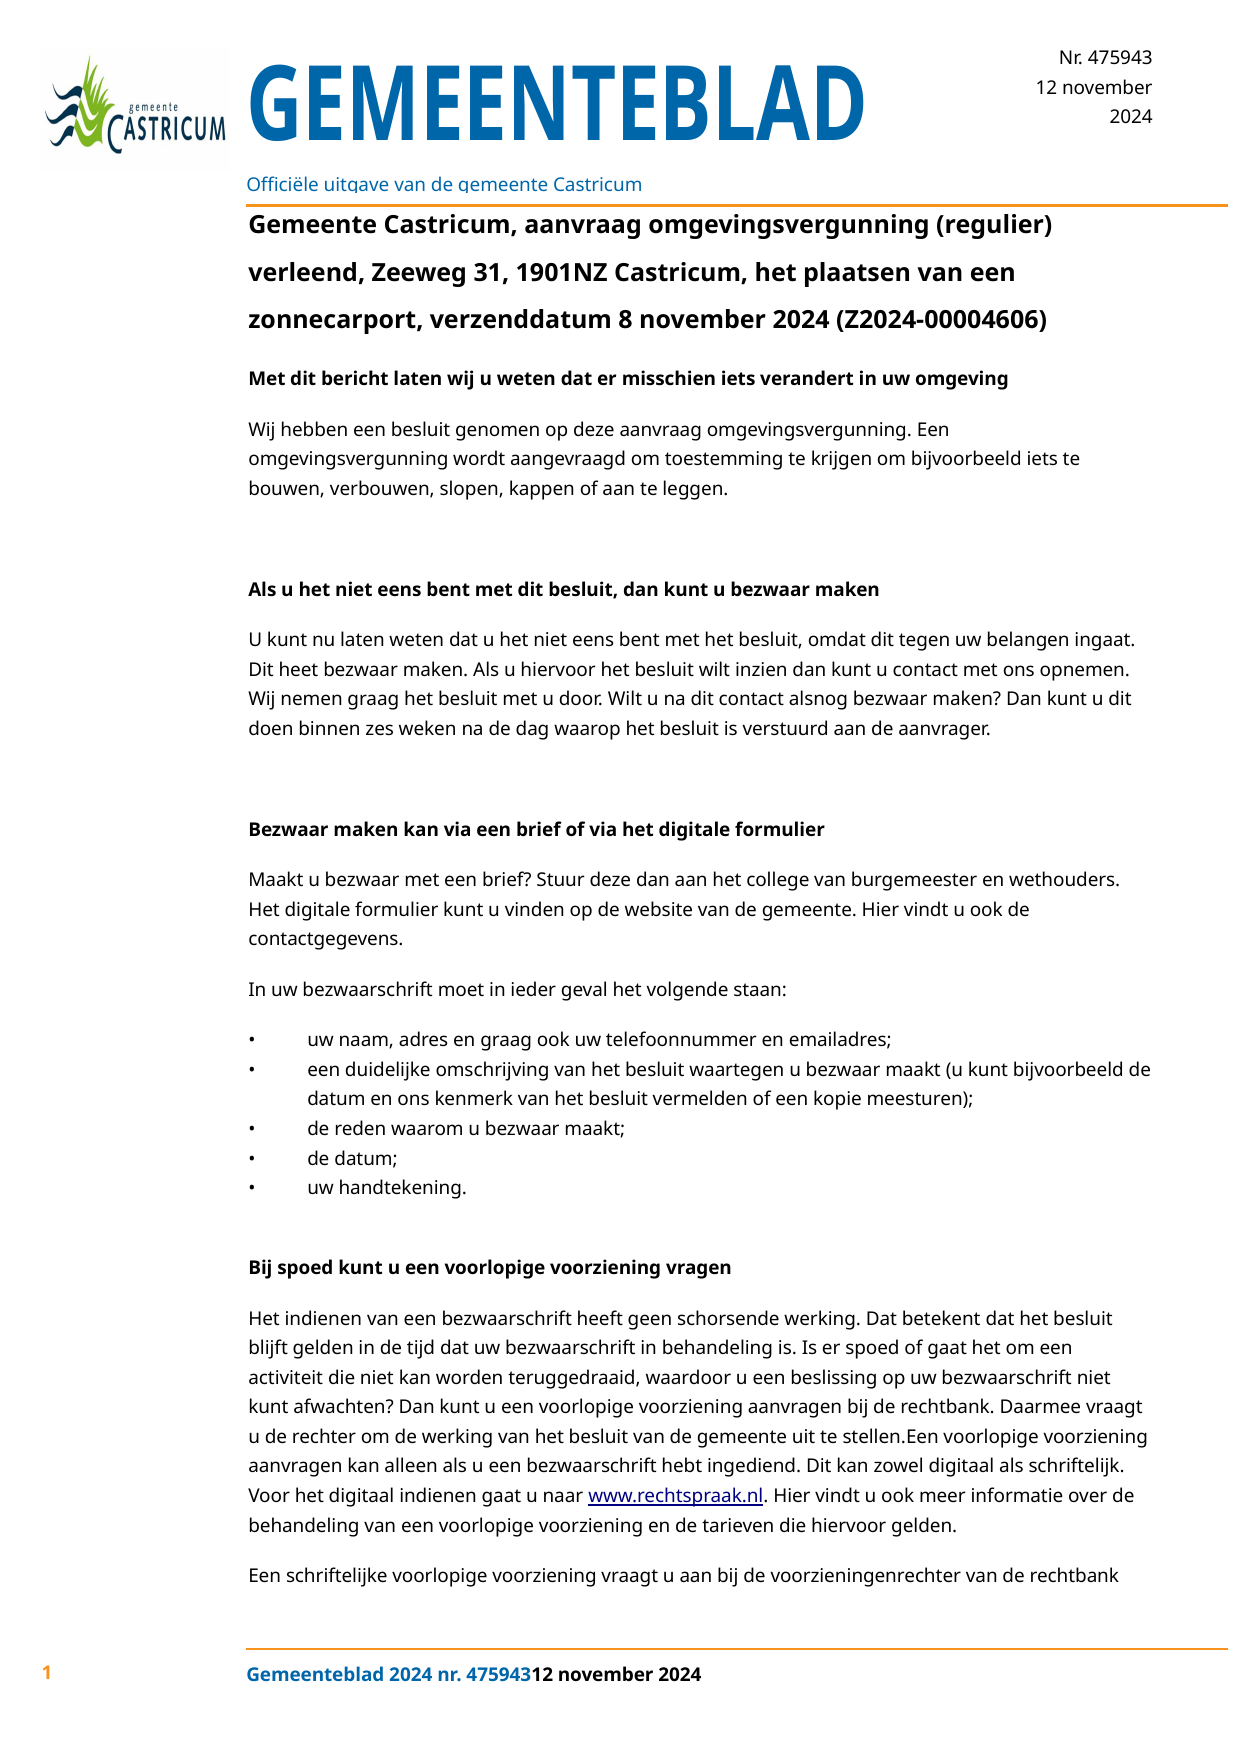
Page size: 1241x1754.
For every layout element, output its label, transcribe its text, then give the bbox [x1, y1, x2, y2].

picture [41, 47, 231, 172]
list de datum; [248, 1145, 1152, 1170]
text Wij hebben een besluit genomen op deze aanvraag omgevingsvergunning. Een omgevingsvergunning wordt aangevraagd om toestemming te krijgen om bijvoorbeeld iets te bouwen, verbouwen, slopen, kappen of aan te leggen. [248, 416, 1152, 501]
text Maakt u bezwaar met een brief? Stuur deze dan aan het college van burgemeester en wethouders. Het digitale formulier kunt u vinden op de website van de gemeente. Hier vindt u ook de contactgegevens. [248, 866, 1152, 951]
text U kunt nu laten weten dat u het niet eens bent met het besluit, omdat dit tegen uw belangen ingaat. Dit heet bezwaar maken. Als u hiervoor het besluit wilt inzien dan kunt u contact met ons opnemen. Wij nemen graag het besluit met u door. Wilt u na dit contact alsnog bezwaar maken? Dan kunt u dit doen binnen zes weken na de dag waarop het besluit is verstuurd aan de aanvrager. [248, 626, 1152, 741]
list een duidelijke omschrijving van het besluit waartegen u bezwaar maakt (u kunt bijvoorbeeld de datum en ons kenmerk van het besluit vermelden of een kopie meesturen); [248, 1056, 1152, 1111]
list uw handtekening. [248, 1174, 1152, 1200]
text Bezwaar maken kan via een brief of via het digitale formulier [248, 816, 1152, 842]
text In uw bezwaarschrift moet in ieder geval het volgende staan: [248, 976, 1152, 1002]
list uw naam, adres en graag ook uw telefoonnummer en emailadres; [248, 1026, 1152, 1052]
text Met dit bericht laten wij u weten dat er misschien iets verandert in uw omgeving [248, 366, 1152, 391]
text Gemeente Castricum, aanvraag omgevingsvergunning (regulier) verleend, Zeeweg 31, 1901NZ Castricum, het plaatsen van een zonnecarport, verzenddatum 8 november 2024 (Z2024-00004606) [248, 207, 1152, 336]
list de reden waarom u bezwaar maakt; [248, 1115, 1152, 1141]
text Het indienen van een bezwaarschrift heeft geen schorsende werking. Dat betekent dat het besluit blijft gelden in de tijd dat uw bezwaarschrift in behandeling is. Is er spoed of gaat het om een activiteit die niet kan worden teruggedraaid, waardoor u een beslissing op uw bezwaarschrift niet kunt afwachten? Dan kunt u een voorlopige voorziening aanvragen bij de rechtbank. Daarmee vraagt u de rechter om de werking van het besluit van de gemeente uit te stellen.Een voorlopige voorziening aanvragen kan alleen als u een bezwaarschrift hebt ingediend. Dit kan zowel digitaal als schriftelijk. Voor het digitaal indienen gaat u naar www.rechtspraak.nl. Hier vindt u ook meer informatie over de behandeling van een voorlopige voorziening en de tarieven die hiervoor gelden. [248, 1305, 1152, 1537]
text Een schriftelijke voorlopige voorziening vraagt u aan bij de voorzieningenrechter van de rechtbank [248, 1562, 1152, 1588]
text Als u het niet eens bent met dit besluit, dan kunt u bezwaar maken [248, 576, 1152, 602]
text Bij spoed kunt u een voorlopige voorziening vragen [248, 1254, 1152, 1280]
